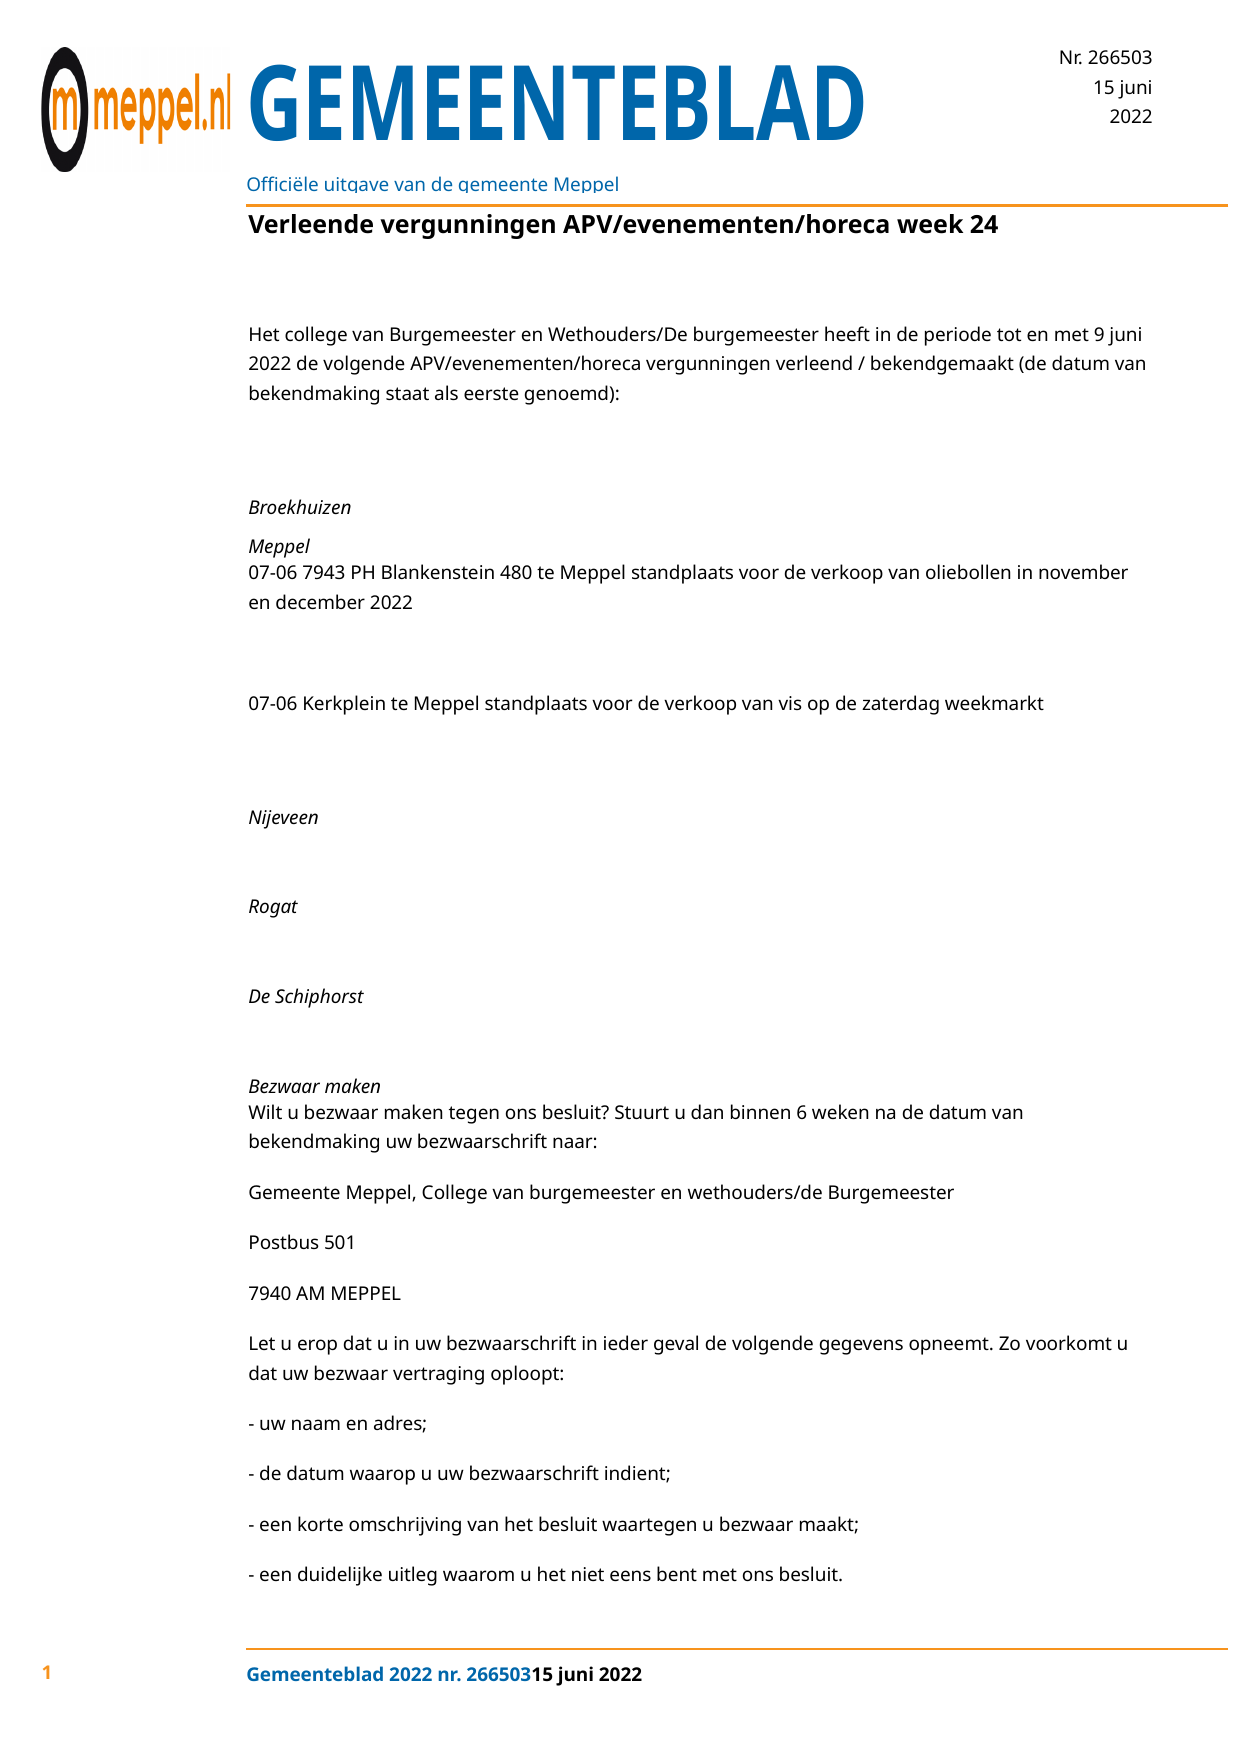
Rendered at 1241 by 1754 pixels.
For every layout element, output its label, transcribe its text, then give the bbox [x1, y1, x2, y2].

text De Schiphorst [248, 983, 1152, 1009]
text 07-06 7943 PH Blankenstein 480 te Meppel standplaats voor de verkoop van oliebollen in november en december 2022 [248, 559, 1152, 614]
text - een korte omschrijving van het besluit waartegen u bezwaar maakt; [248, 1511, 1152, 1537]
picture [41, 47, 231, 172]
text Let u erop dat u in uw bezwaarschrift in ieder geval de volgende gegevens opneemt. Zo voorkomt u dat uw bezwaar vertraging oploopt: [248, 1330, 1152, 1385]
text Postbus 501 [248, 1229, 1152, 1255]
text Wilt u bezwaar maken tegen ons besluit? Stuurt u dan binnen 6 weken na de datum van bekendmaking uw bezwaarschrift naar: [248, 1099, 1152, 1154]
text Bezwaar maken [248, 1073, 1152, 1099]
text 7940 AM MEPPEL [248, 1280, 1152, 1305]
text Gemeente Meppel, College van burgemeester en wethouders/de Burgemeester [248, 1179, 1152, 1204]
text Het college van Burgemeester en Wethouders/De burgemeester heeft in de periode tot en met 9 juni 2022 de volgende APV/evenementen/horeca vergunningen verleend / bekendgemaakt (de datum van bekendmaking staat als eerste genoemd): [248, 321, 1152, 406]
text Nijeveen [248, 804, 1152, 830]
text Verleende vergunningen APV/evenementen/horeca week 24 [248, 207, 1152, 241]
text Rogat [248, 894, 1152, 919]
text 07-06 Kerkplein te Meppel standplaats voor de verkoop van vis op de zaterdag weekmarkt [248, 690, 1152, 715]
text Broekhuizen [248, 494, 1152, 520]
text Meppel [248, 533, 1152, 559]
text - een duidelijke uitleg waarom u het niet eens bent met ons besluit. [248, 1561, 1152, 1587]
text - uw naam en adres; [248, 1410, 1152, 1436]
text - de datum waarop u uw bezwaarschrift indient; [248, 1461, 1152, 1486]
